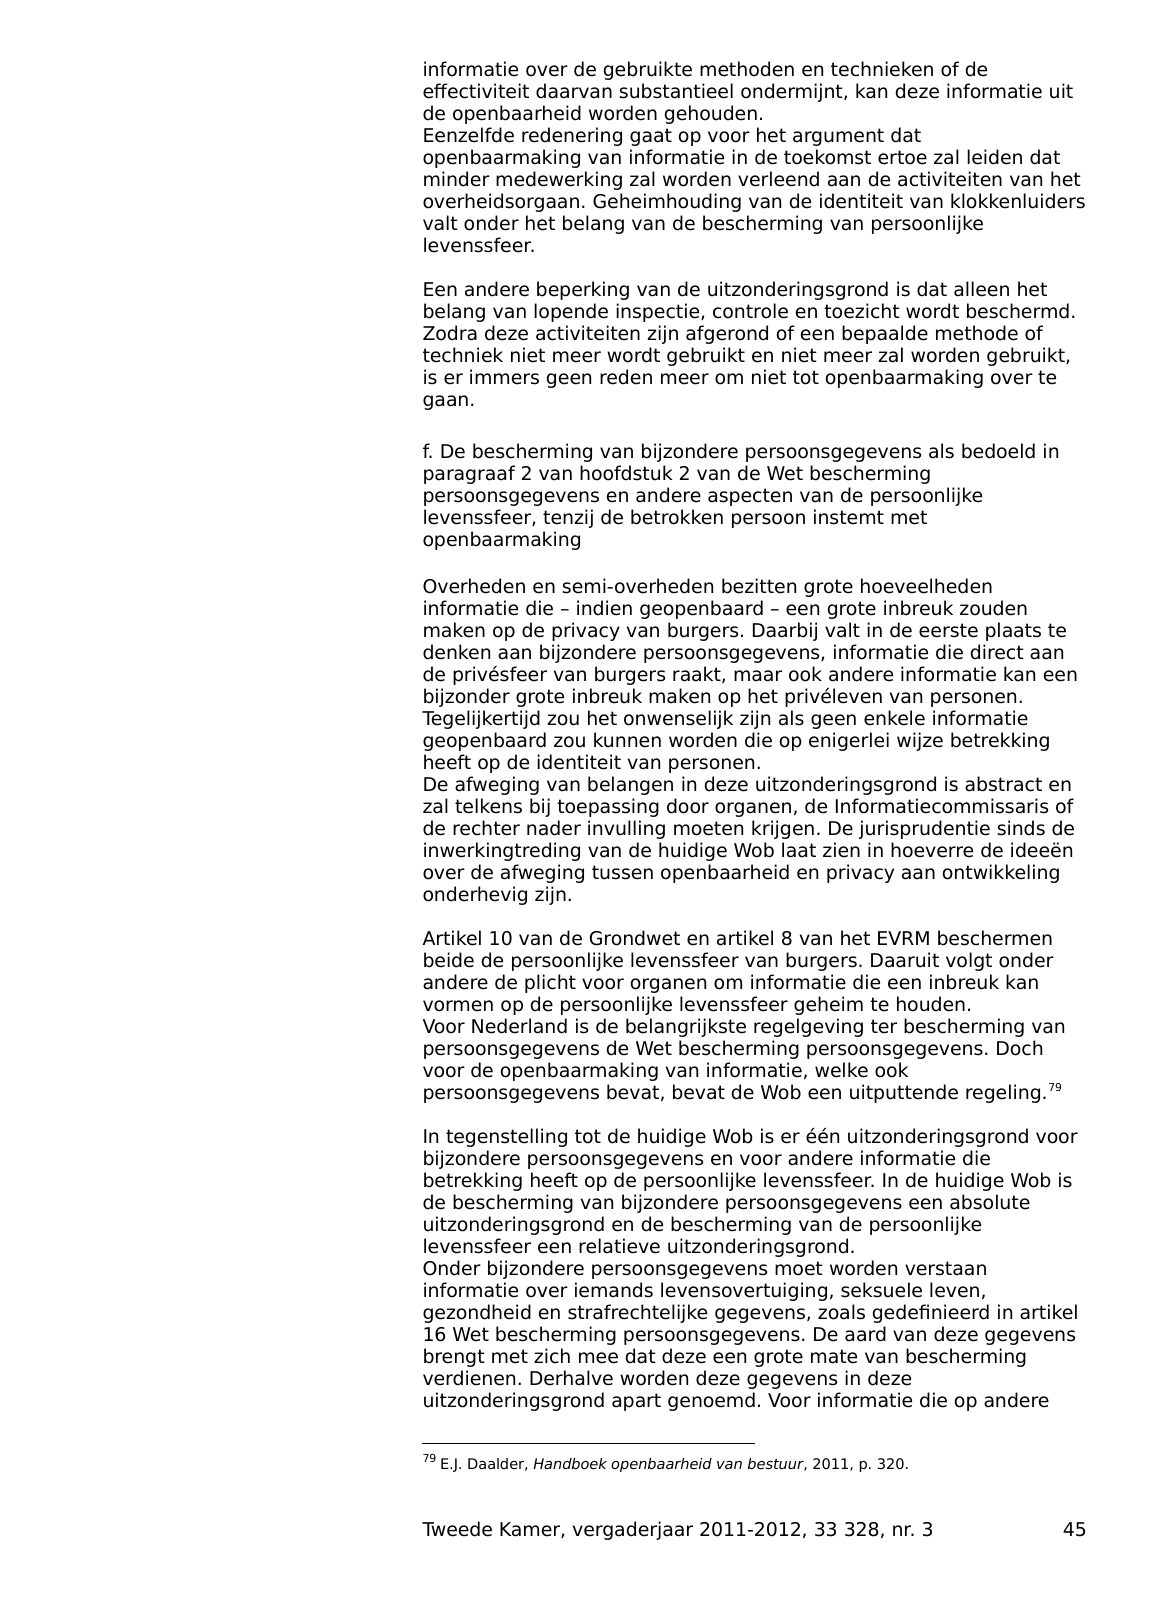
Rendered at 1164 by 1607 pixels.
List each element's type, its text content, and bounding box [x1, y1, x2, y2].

text Een andere beperking van de uitzonderingsgrond is dat alleen het belang van lopende inspectie, controle en toezicht wordt beschermd. Zodra deze activiteiten zijn afgerond of een bepaalde methode of techniek niet meer wordt gebruikt en niet meer zal worden gebruikt, is er immers geen reden meer om niet tot openbaarmaking over te gaan. [422, 279, 1087, 411]
text Overheden en semi-overheden bezitten grote hoeveelheden informatie die – indien geopenbaard – een grote inbreuk zouden maken op de privacy van burgers. Daarbij valt in de eerste plaats te denken aan bijzondere persoonsgegevens, informatie die direct aan de privésfeer van burgers raakt, maar ook andere informatie kan een bijzonder grote inbreuk maken op het privéleven van personen. Tegelijkertijd zou het onwenselijk zijn als geen enkele informatie geopenbaard zou kunnen worden die op enigerlei wijze betrekking heeft op de identiteit van personen. [422, 576, 1087, 774]
text In tegenstelling tot de huidige Wob is er één uitzonderingsgrond voor bijzondere persoonsgegevens en voor andere informatie die betrekking heeft op de persoonlijke levenssfeer. In de huidige Wob is de bescherming van bijzondere persoonsgegevens een absolute uitzonderingsgrond en de bescherming van de persoonlijke levenssfeer een relatieve uitzonderingsgrond. [422, 1126, 1087, 1258]
text Onder bijzondere persoonsgegevens moet worden verstaan informatie over iemands levensovertuiging, seksuele leven, gezondheid en strafrechtelijke gegevens, zoals gedefinieerd in artikel 16 Wet bescherming persoonsgegevens. De aard van deze gegevens brengt met zich mee dat deze een grote mate van bescherming verdienen. Derhalve worden deze gegevens in deze uitzonderingsgrond apart genoemd. Voor informatie die op andere [422, 1258, 1087, 1411]
text informatie over de gebruikte methoden en technieken of de effectiviteit daarvan substantieel ondermijnt, kan deze informatie uit de openbaarheid worden gehouden. [422, 59, 1087, 125]
text Voor Nederland is de belangrijkste regelgeving ter bescherming van persoonsgegevens de Wet bescherming persoonsgegevens. Doch voor de openbaarmaking van informatie, welke ook persoonsgegevens bevat, bevat de Wob een uitputtende regeling. [422, 1016, 1087, 1103]
text E.J. Daalder, Handboek openbaarheid van bestuur, 2011, p. 320. [422, 1452, 1087, 1474]
text Artikel 10 van de Grondwet en artikel 8 van het EVRM beschermen beide de persoonlijke levenssfeer van burgers. Daaruit volgt onder andere de plicht voor organen om informatie die een inbreuk kan vormen op de persoonlijke levenssfeer geheim te houden. [422, 928, 1087, 1016]
text De afweging van belangen in deze uitzonderingsgrond is abstract en zal telkens bij toepassing door organen, de Informatiecommissaris of de rechter nader invulling moeten krijgen. De jurisprudentie sinds de inwerkingtreding van de huidige Wob laat zien in hoeverre de ideeën over de afweging tussen openbaarheid en privacy aan ontwikkeling onderhevig zijn. [422, 774, 1087, 906]
subtitle f. De bescherming van bijzondere persoonsgegevens als bedoeld in paragraaf 2 van hoofdstuk 2 van de Wet bescherming persoonsgegevens en andere aspecten van de persoonlijke levenssfeer, tenzij de betrokken persoon instemt met openbaarmaking [422, 441, 1087, 551]
text Eenzelfde redenering gaat op voor het argument dat openbaarmaking van informatie in de toekomst ertoe zal leiden dat minder medewerking zal worden verleend aan de activiteiten van het overheidsorgaan. Geheimhouding van de identiteit van klokkenluiders valt onder het belang van de bescherming van persoonlijke levenssfeer. [422, 125, 1087, 257]
